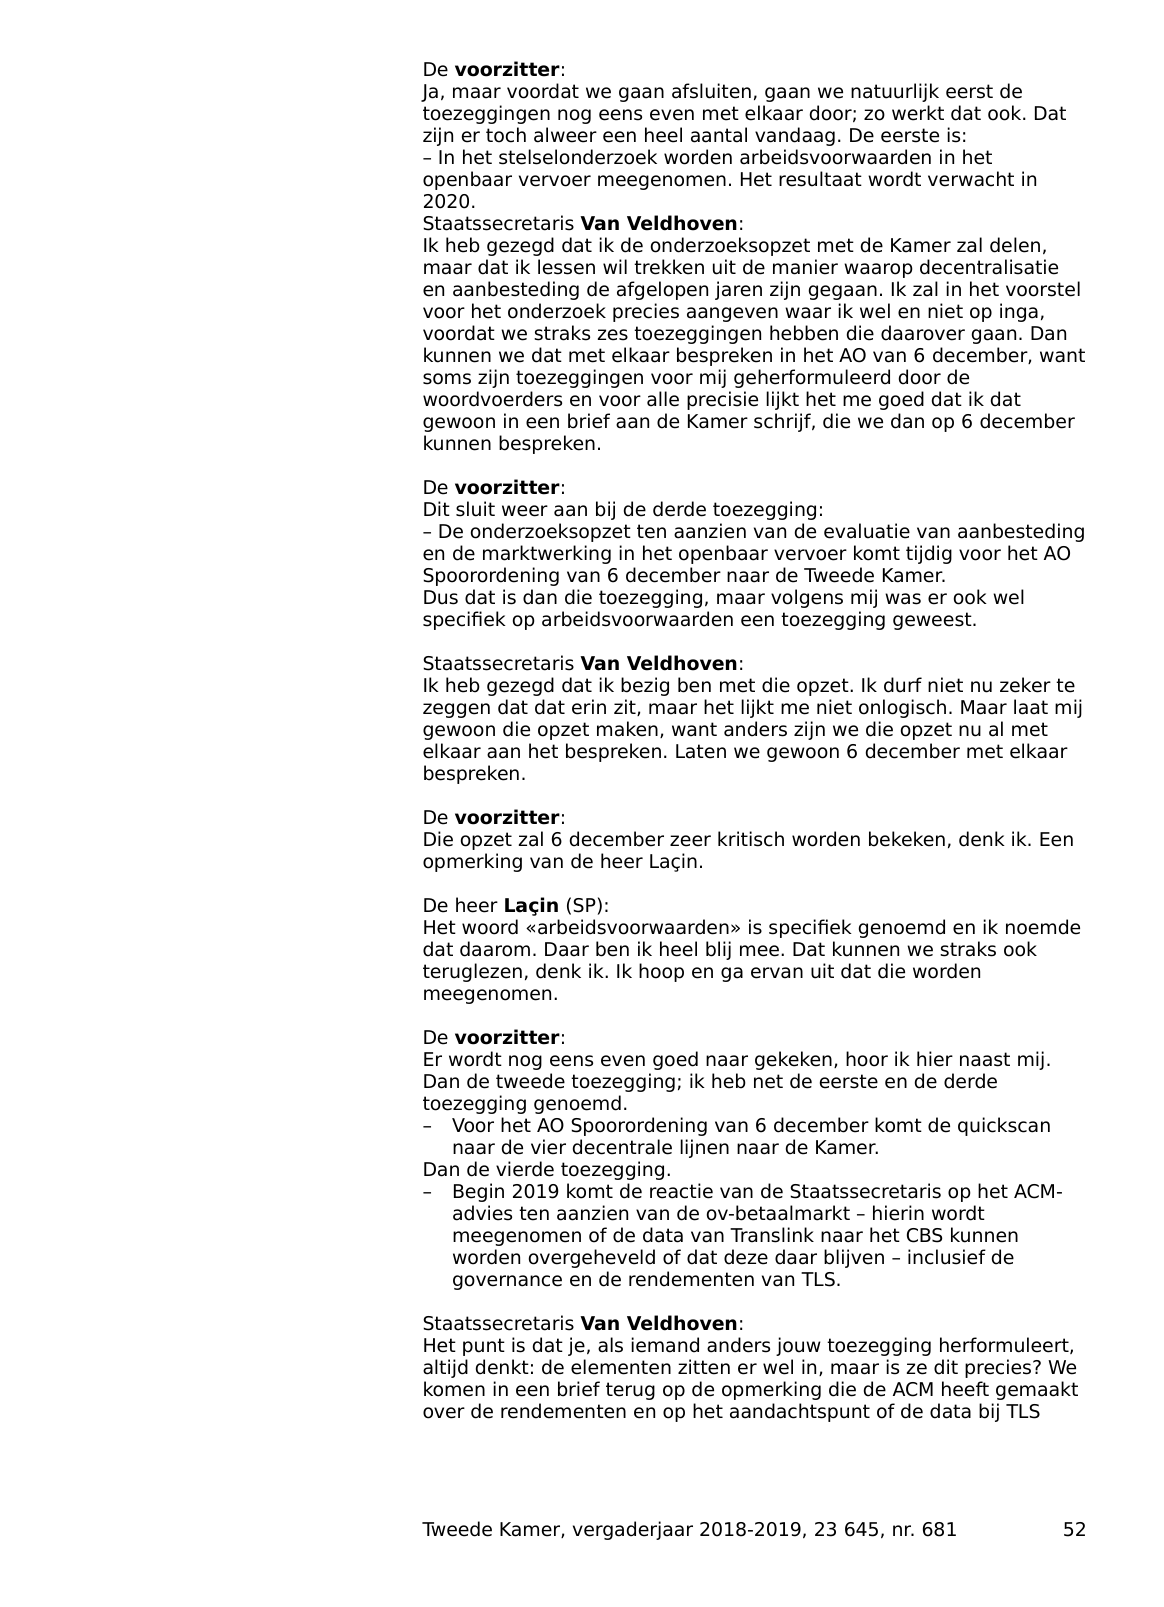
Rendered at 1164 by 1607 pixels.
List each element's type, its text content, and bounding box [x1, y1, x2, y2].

text Staatssecretaris Van Veldhoven: [422, 653, 1087, 675]
text Staatssecretaris Van Veldhoven: [422, 213, 1087, 235]
text – In het stelselonderzoek worden arbeidsvoorwaarden in het openbaar vervoer meegenomen. Het resultaat wordt verwacht in 2020. [422, 147, 1087, 213]
text – Voor het AO Spoorordening van 6 december komt de quickscan naar de vier decentrale lijnen naar de Kamer. [422, 1115, 1087, 1159]
text Ik heb gezegd dat ik bezig ben met die opzet. Ik durf niet nu zeker te zeggen dat dat erin zit, maar het lijkt me niet onlogisch. Maar laat mij gewoon die opzet maken, want anders zijn we die opzet nu al met elkaar aan het bespreken. Laten we gewoon 6 december met elkaar bespreken. [422, 675, 1087, 785]
text Ik heb gezegd dat ik de onderzoeksopzet met de Kamer zal delen, maar dat ik lessen wil trekken uit de manier waarop decentralisatie en aanbesteding de afgelopen jaren zijn gegaan. Ik zal in het voorstel voor het onderzoek precies aangeven waar ik wel en niet op inga, voordat we straks zes toezeggingen hebben die daarover gaan. Dan kunnen we dat met elkaar bespreken in het AO van 6 december, want soms zijn toezeggingen voor mij geherformuleerd door de woordvoerders en voor alle precisie lijkt het me goed dat ik dat gewoon in een brief aan de Kamer schrijf, die we dan op 6 december kunnen bespreken. [422, 235, 1087, 455]
text Het woord «arbeidsvoorwaarden» is specifiek genoemd en ik noemde dat daarom. Daar ben ik heel blij mee. Dat kunnen we straks ook teruglezen, denk ik. Ik hoop en ga ervan uit dat die worden meegenomen. [422, 917, 1087, 1005]
text De voorzitter: [422, 1027, 1087, 1049]
text Dus dat is dan die toezegging, maar volgens mij was er ook wel specifiek op arbeidsvoorwaarden een toezegging geweest. [422, 587, 1087, 631]
text – Begin 2019 komt de reactie van de Staatssecretaris op het ACM-advies ten aanzien van de ov-betaalmarkt – hierin wordt meegenomen of de data van Translink naar het CBS kunnen worden overgeheveld of dat deze daar blijven – inclusief de governance en de rendementen van TLS. [422, 1181, 1087, 1291]
text Dan de vierde toezegging. [422, 1159, 1087, 1181]
text – De onderzoeksopzet ten aanzien van de evaluatie van aanbesteding en de marktwerking in het openbaar vervoer komt tijdig voor het AO Spoorordening van 6 december naar de Tweede Kamer. [422, 521, 1087, 587]
text De voorzitter: [422, 59, 1087, 81]
text De voorzitter: [422, 807, 1087, 829]
text De voorzitter: [422, 477, 1087, 499]
text Dit sluit weer aan bij de derde toezegging: [422, 499, 1087, 521]
text Ja, maar voordat we gaan afsluiten, gaan we natuurlijk eerst de toezeggingen nog eens even met elkaar door; zo werkt dat ook. Dat zijn er toch alweer een heel aantal vandaag. De eerste is: [422, 81, 1087, 147]
text Die opzet zal 6 december zeer kritisch worden bekeken, denk ik. Een opmerking van de heer Laçin. [422, 829, 1087, 873]
text Er wordt nog eens even goed naar gekeken, hoor ik hier naast mij. [422, 1049, 1087, 1071]
text Het punt is dat je, als iemand anders jouw toezegging herformuleert, altijd denkt: de elementen zitten er wel in, maar is ze dit precies? We komen in een brief terug op de opmerking die de ACM heeft gemaakt over de rendementen en op het aandachtspunt of de data bij TLS [422, 1335, 1087, 1423]
text Staatssecretaris Van Veldhoven: [422, 1313, 1087, 1335]
text De heer Laçin (SP): [422, 895, 1087, 917]
text Dan de tweede toezegging; ik heb net de eerste en de derde toezegging genoemd. [422, 1071, 1087, 1115]
